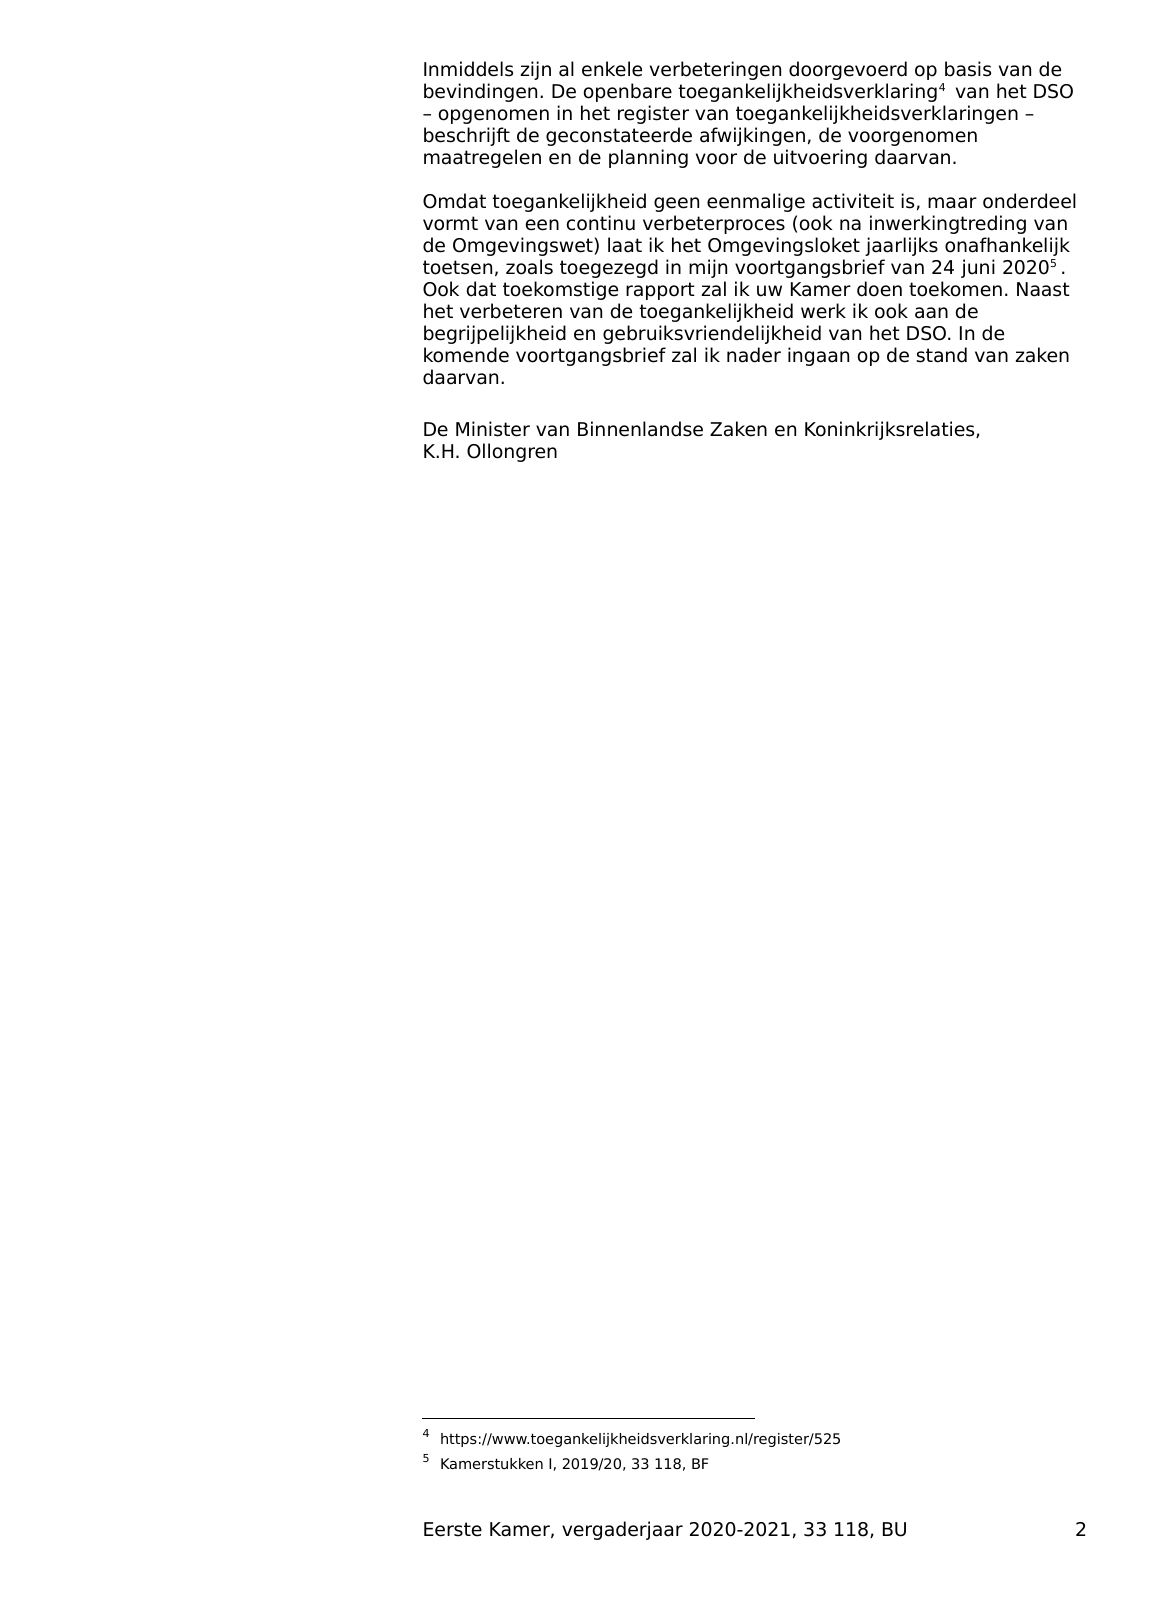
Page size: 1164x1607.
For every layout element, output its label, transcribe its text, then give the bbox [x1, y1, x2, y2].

text De Minister van Binnenlandse Zaken en Koninkrijksrelaties, K.H. Ollongren [422, 419, 1087, 463]
text Inmiddels zijn al enkele verbeteringen doorgevoerd op basis van de bevindingen. De openbare toegankelijkheidsverklaring van het DSO – opgenomen in het register van toegankelijkheidsverklaringen – beschrijft de geconstateerde afwijkingen, de voorgenomen maatregelen en de planning voor de uitvoering daarvan. [422, 59, 1087, 169]
text https://www.toegankelijkheidsverklaring.nl/register/525 [422, 1427, 1087, 1449]
text Kamerstukken I, 2019/20, 33 118, BF [422, 1452, 1087, 1474]
text Omdat toegankelijkheid geen eenmalige activiteit is, maar onderdeel vormt van een continu verbeterproces (ook na inwerkingtreding van de Omgevingswet) laat ik het Omgevingsloket jaarlijks onafhankelijk toetsen, zoals toegezegd in mijn voortgangsbrief van 24 juni 2020. Ook dat toekomstige rapport zal ik uw Kamer doen toekomen. Naast het verbeteren van de toegankelijkheid werk ik ook aan de begrijpelijkheid en gebruiksvriendelijkheid van het DSO. In de komende voortgangsbrief zal ik nader ingaan op de stand van zaken daarvan. [422, 191, 1087, 389]
